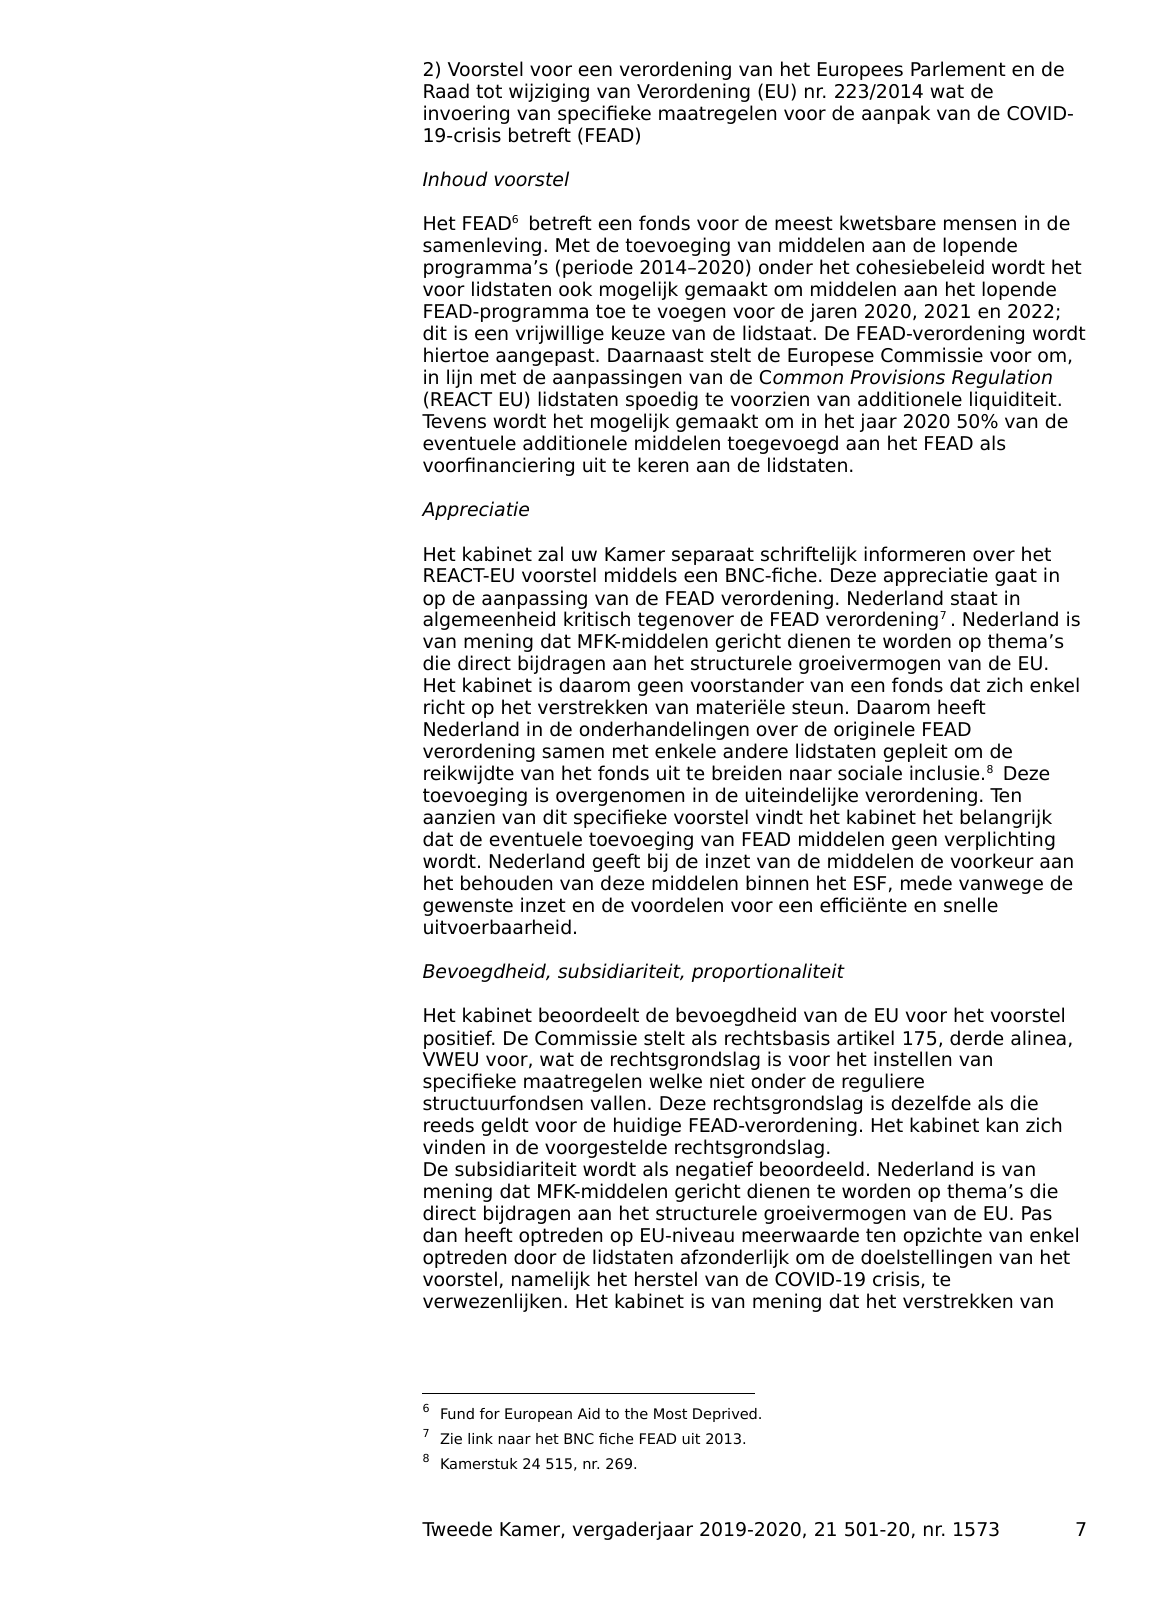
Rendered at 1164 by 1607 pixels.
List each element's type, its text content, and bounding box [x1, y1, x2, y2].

subtitle Inhoud voorstel [422, 169, 1087, 191]
text Kamerstuk 24 515, nr. 269. [422, 1452, 1087, 1474]
subtitle 2) Voorstel voor een verordening van het Europees Parlement en de Raad tot wijziging van Verordening (EU) nr. 223/2014 wat de invoering van specifieke maatregelen voor de aanpak van de COVID-19-crisis betreft (FEAD) [422, 59, 1087, 147]
text Het FEAD betreft een fonds voor de meest kwetsbare mensen in de samenleving. Met de toevoeging van middelen aan de lopende programma’s (periode 2014–2020) onder het cohesiebeleid wordt het voor lidstaten ook mogelijk gemaakt om middelen aan het lopende FEAD-programma toe te voegen voor de jaren 2020, 2021 en 2022; dit is een vrijwillige keuze van de lidstaat. De FEAD-verordening wordt hiertoe aangepast. Daarnaast stelt de Europese Commissie voor om, in lijn met de aanpassingen van de Common Provisions Regulation (REACT EU) lidstaten spoedig te voorzien van additionele liquiditeit. Tevens wordt het mogelijk gemaakt om in het jaar 2020 50% van de eventuele additionele middelen toegevoegd aan het FEAD als voorfinanciering uit te keren aan de lidstaten. [422, 213, 1087, 477]
subtitle Bevoegdheid, subsidiariteit, proportionaliteit [422, 961, 1087, 983]
text Fund for European Aid to the Most Deprived. [422, 1402, 1087, 1424]
text De subsidiariteit wordt als negatief beoordeeld. Nederland is van mening dat MFK-middelen gericht dienen te worden op thema’s die direct bijdragen aan het structurele groeivermogen van de EU. Pas dan heeft optreden op EU-niveau meerwaarde ten opzichte van enkel optreden door de lidstaten afzonderlijk om de doelstellingen van het voorstel, namelijk het herstel van de COVID-19 crisis, te verwezenlijken. Het kabinet is van mening dat het verstrekken van [422, 1159, 1087, 1313]
text Zie link naar het BNC fiche FEAD uit 2013. [422, 1427, 1087, 1449]
subtitle Appreciatie [422, 499, 1087, 521]
text Het kabinet beoordeelt de bevoegdheid van de EU voor het voorstel positief. De Commissie stelt als rechtsbasis artikel 175, derde alinea, VWEU voor, wat de rechtsgrondslag is voor het instellen van specifieke maatregelen welke niet onder de reguliere structuurfondsen vallen. Deze rechtsgrondslag is dezelfde als die reeds geldt voor de huidige FEAD-verordening. Het kabinet kan zich vinden in de voorgestelde rechtsgrondslag. [422, 1005, 1087, 1159]
text Het kabinet zal uw Kamer separaat schriftelijk informeren over het REACT-EU voorstel middels een BNC-fiche. Deze appreciatie gaat in op de aanpassing van de FEAD verordening. Nederland staat in algemeenheid kritisch tegenover de FEAD verordening. Nederland is van mening dat MFK-middelen gericht dienen te worden op thema’s die direct bijdragen aan het structurele groeivermogen van de EU. Het kabinet is daarom geen voorstander van een fonds dat zich enkel richt op het verstrekken van materiële steun. Daarom heeft Nederland in de onderhandelingen over de originele FEAD verordening samen met enkele andere lidstaten gepleit om de reikwijdte van het fonds uit te breiden naar sociale inclusie. Deze toevoeging is overgenomen in de uiteindelijke verordening. Ten aanzien van dit specifieke voorstel vindt het kabinet het belangrijk dat de eventuele toevoeging van FEAD middelen geen verplichting wordt. Nederland geeft bij de inzet van de middelen de voorkeur aan het behouden van deze middelen binnen het ESF, mede vanwege de gewenste inzet en de voordelen voor een efficiënte en snelle uitvoerbaarheid. [422, 543, 1087, 939]
